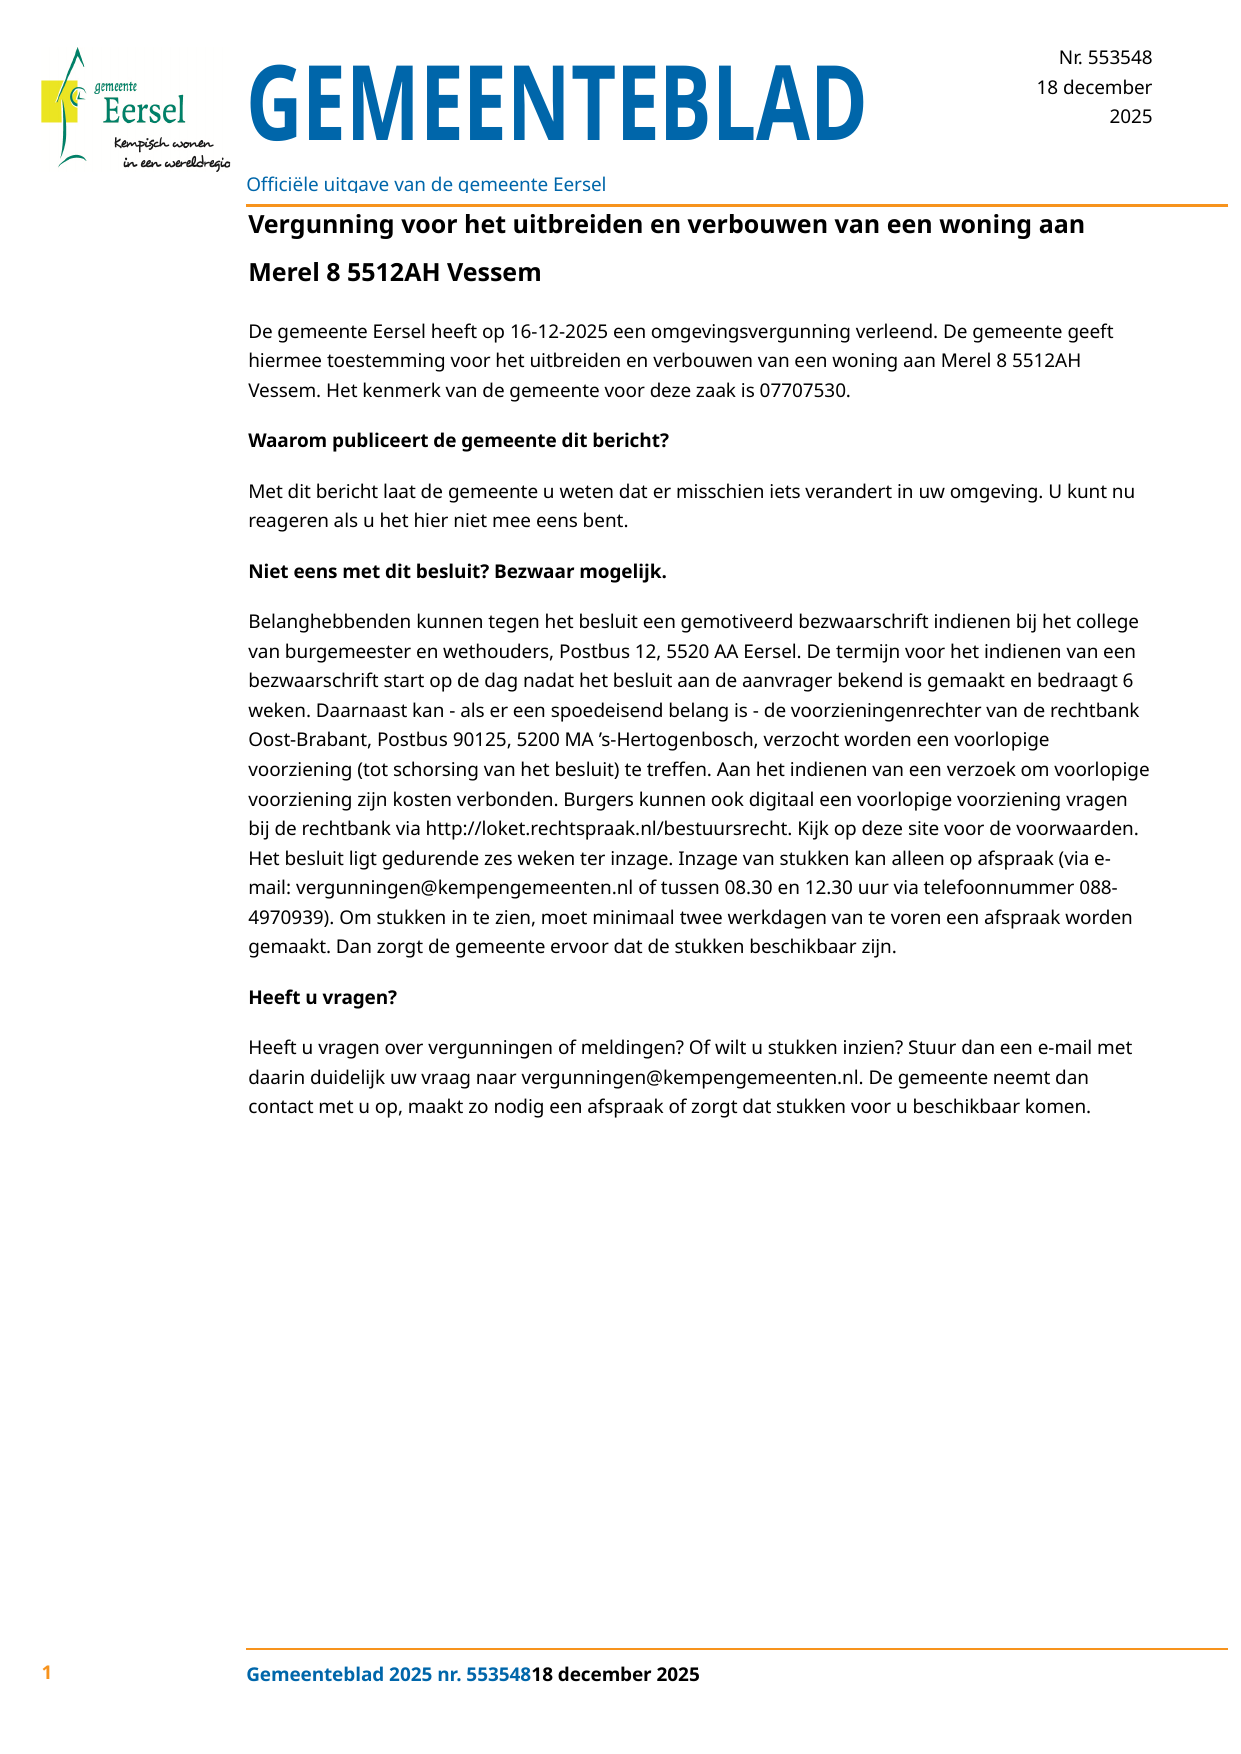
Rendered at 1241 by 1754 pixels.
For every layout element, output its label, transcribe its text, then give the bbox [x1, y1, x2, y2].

text Niet eens met dit besluit? Bezwaar mogelijk. [248, 558, 1152, 584]
text De gemeente Eersel heeft op 16-12-2025 een omgevingsvergunning verleend. De gemeente geeft hiermee toestemming voor het uitbreiden en verbouwen van een woning aan Merel 8 5512AH Vessem. Het kenmerk van de gemeente voor deze zaak is 07707530. [248, 318, 1152, 403]
text Heeft u vragen? [248, 984, 1152, 1010]
text Vergunning voor het uitbreiden en verbouwen van een woning aan Merel 8 5512AH Vessem [248, 207, 1152, 288]
text Met dit bericht laat de gemeente u weten dat er misschien iets verandert in uw omgeving. U kunt nu reageren als u het hier niet mee eens bent. [248, 478, 1152, 533]
text Heeft u vragen over vergunningen of meldingen? Of wilt u stukken inzien? Stuur dan een e-mail met daarin duidelijk uw vraag naar vergunningen@kempengemeenten.nl. De gemeente neemt dan contact met u op, maakt zo nodig een afspraak of zorgt dat stukken voor u beschikbaar komen. [248, 1034, 1152, 1119]
text Waarom publiceert de gemeente dit bericht? [248, 427, 1152, 453]
text Belanghebbenden kunnen tegen het besluit een gemotiveerd bezwaarschrift indienen bij het college van burgemeester en wethouders, Postbus 12, 5520 AA Eersel. De termijn voor het indienen van een bezwaarschrift start op de dag nadat het besluit aan de aanvrager bekend is gemaakt en bedraagt 6 weken. Daarnaast kan - als er een spoedeisend belang is - de voorzieningenrechter van de rechtbank Oost-Brabant, Postbus 90125, 5200 MA ’s-Hertogenbosch, verzocht worden een voorlopige voorziening (tot schorsing van het besluit) te treffen. Aan het indienen van een verzoek om voorlopige voorziening zijn kosten verbonden. Burgers kunnen ook digitaal een voorlopige voorziening vragen bij de rechtbank via http://loket.rechtspraak.nl/bestuursrecht. Kijk op deze site voor de voorwaarden. Het besluit ligt gedurende zes weken ter inzage. Inzage van stukken kan alleen op afspraak (via e-mail: vergunningen@kempengemeenten.nl of tussen 08.30 en 12.30 uur via telefoonnummer 088-4970939). Om stukken in te zien, moet minimaal twee werkdagen van te voren een afspraak worden gemaakt. Dan zorgt de gemeente ervoor dat de stukken beschikbaar zijn. [248, 608, 1152, 959]
picture [41, 47, 231, 172]
